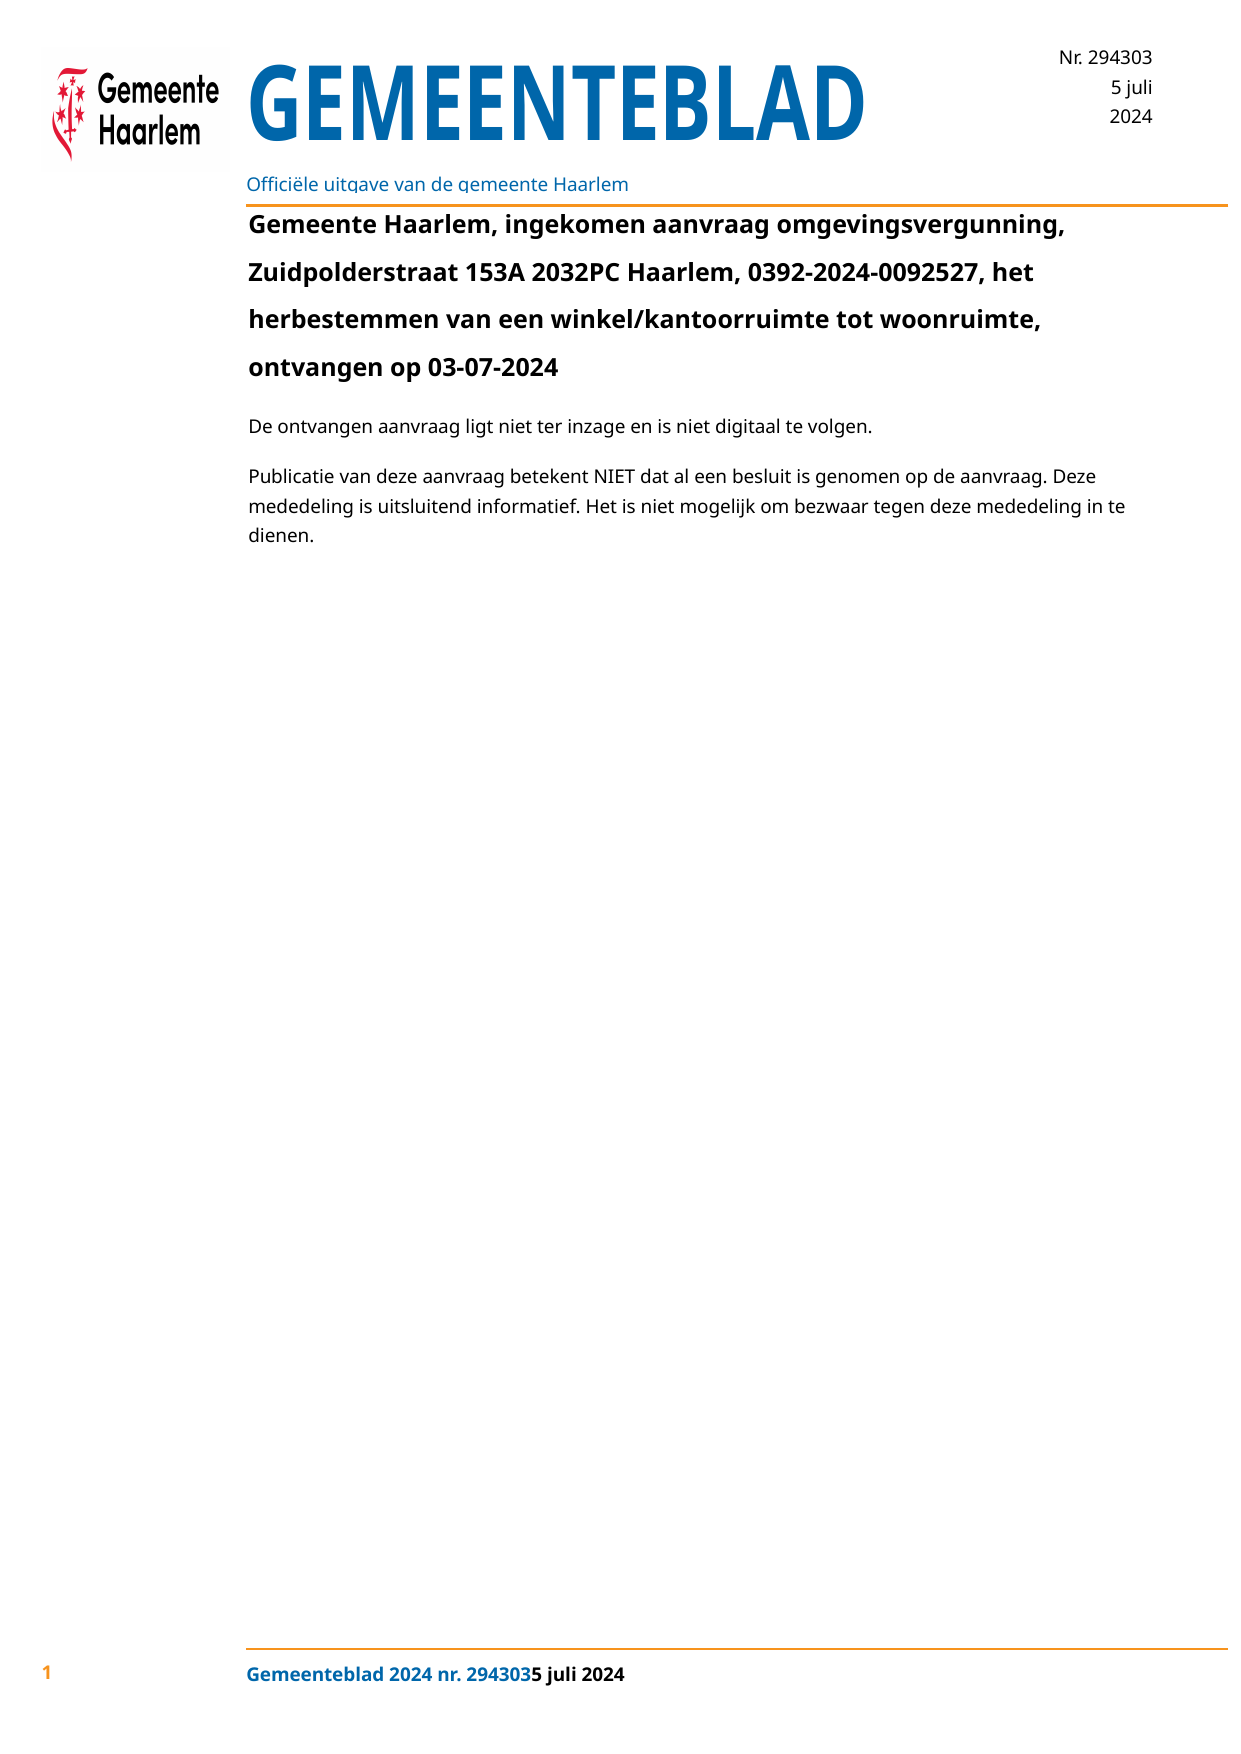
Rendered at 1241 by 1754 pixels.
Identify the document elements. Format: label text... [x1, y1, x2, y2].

text De ontvangen aanvraag ligt niet ter inzage en is niet digitaal te volgen. [248, 413, 1152, 439]
picture [41, 47, 231, 172]
text Gemeente Haarlem, ingekomen aanvraag omgevingsvergunning, Zuidpolderstraat 153A 2032PC Haarlem, 0392-2024-0092527, het herbestemmen van een winkel/kantoorruimte tot woonruimte, ontvangen op 03-07-2024 [248, 207, 1152, 384]
text Publicatie van deze aanvraag betekent NIET dat al een besluit is genomen op de aanvraag. Deze mededeling is uitsluitend informatief. Het is niet mogelijk om bezwaar tegen deze mededeling in te dienen. [248, 463, 1152, 548]
